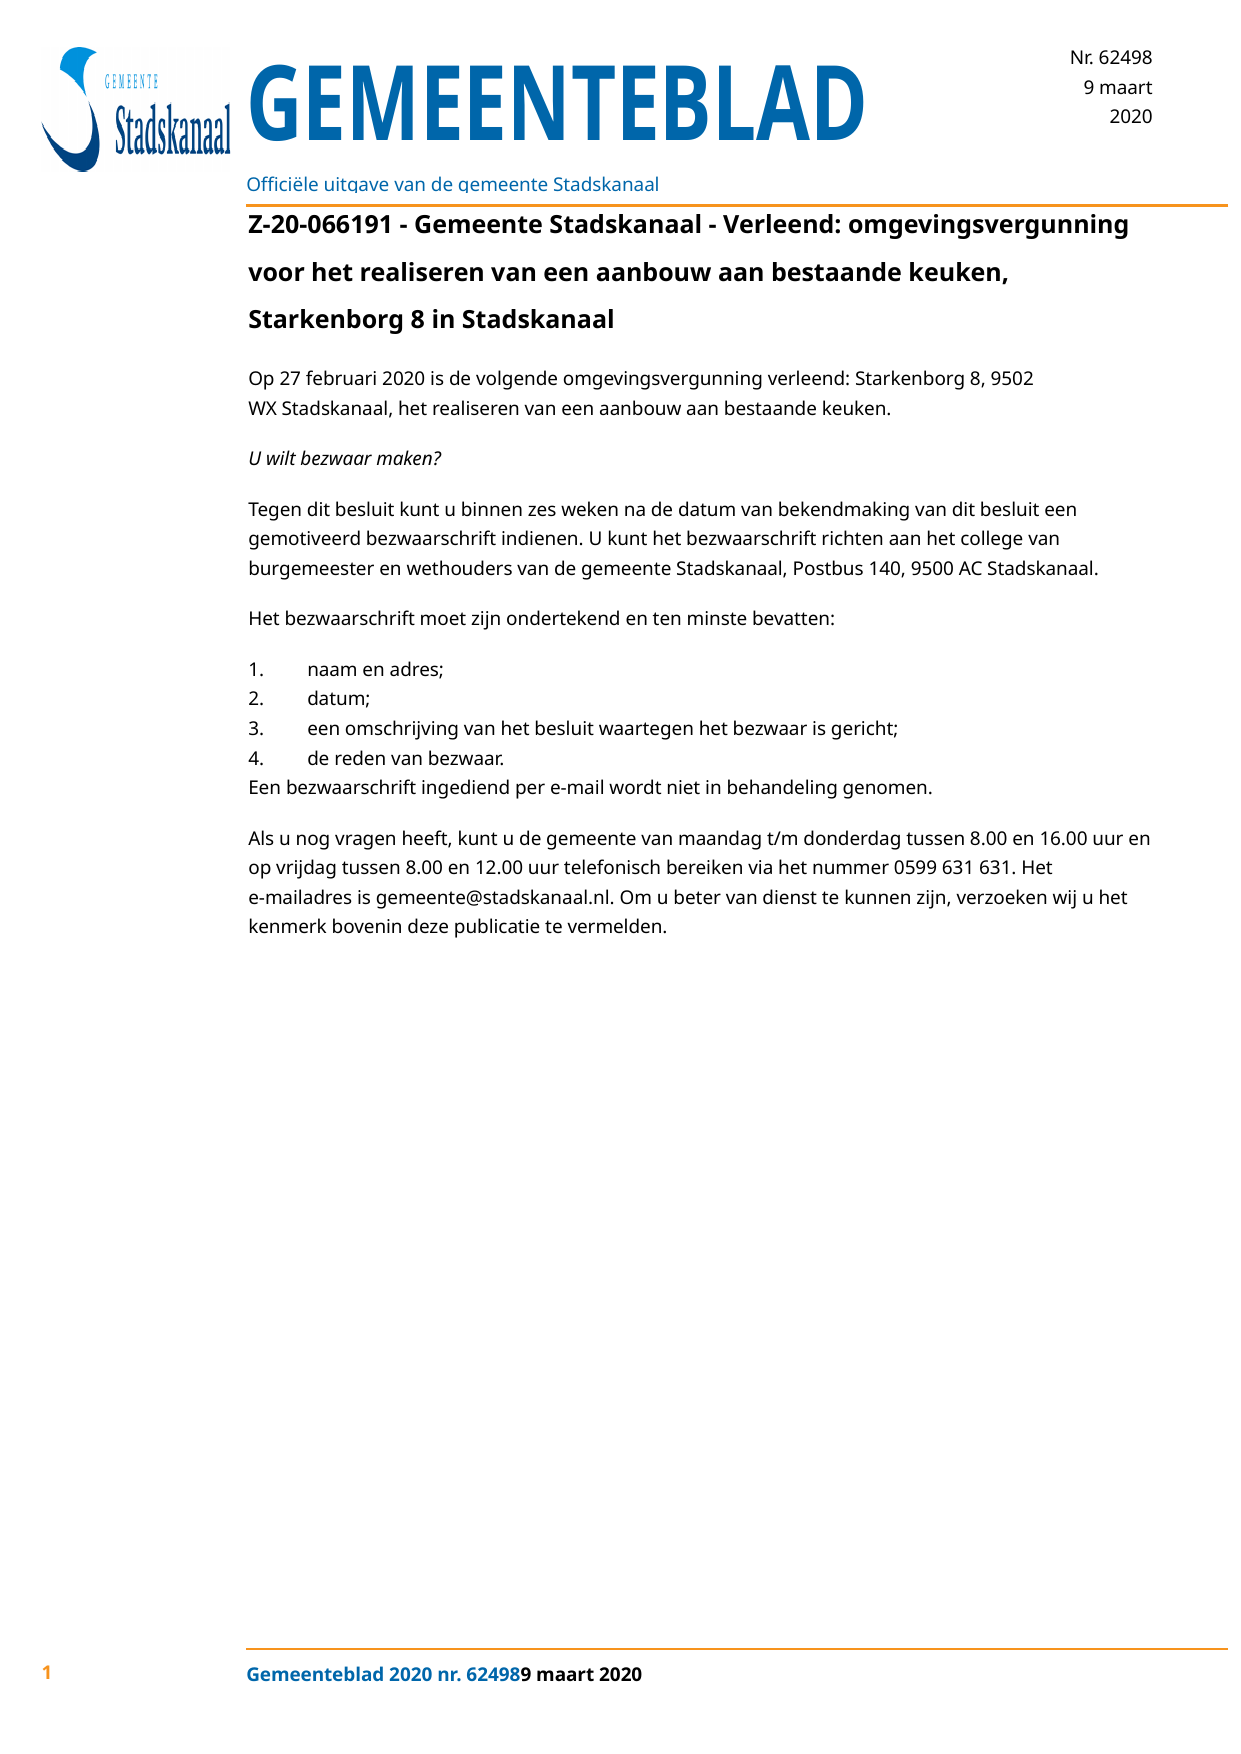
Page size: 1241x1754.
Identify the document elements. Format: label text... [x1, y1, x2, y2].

text Het bezwaarschrift moet zijn ondertekend en ten minste bevatten: [248, 606, 1152, 631]
text Op 27 februari 2020 is de volgende omgevingsvergunning verleend: Starkenborg 8, 9502 WX Stadskanaal, het realiseren van een aanbouw aan bestaande keuken. [248, 366, 1152, 421]
text Z-20-066191 - Gemeente Stadskanaal - Verleend: omgevingsvergunning voor het realiseren van een aanbouw aan bestaande keuken, Starkenborg 8 in Stadskanaal [248, 207, 1152, 336]
text Tegen dit besluit kunt u binnen zes weken na de datum van bekendmaking van dit besluit een gemotiveerd bezwaarschrift indienen. U kunt het bezwaarschrift richten aan het college van burgemeester en wethouders van de gemeente Stadskanaal, Postbus 140, 9500 AC Stadskanaal. [248, 496, 1152, 581]
text U wilt bezwaar maken? [248, 446, 1152, 471]
list de reden van bezwaar. [248, 745, 1152, 770]
text Als u nog vragen heeft, kunt u de gemeente van maandag t/m donderdag tussen 8.00 en 16.00 uur en op vrijdag tussen 8.00 en 12.00 uur telefonisch bereiken via het nummer 0599 631 631. Het e‑mailadres is gemeente@stadskanaal.nl. Om u beter van dienst te kunnen zijn, verzoeken wij u het kenmerk bovenin deze publicatie te vermelden. [248, 825, 1152, 939]
picture [41, 47, 231, 172]
text Een bezwaarschrift ingediend per e-mail wordt niet in behandeling genomen. [248, 774, 1152, 800]
list een omschrijving van het besluit waartegen het bezwaar is gericht; [248, 715, 1152, 741]
list naam en adres; [248, 656, 1152, 682]
list datum; [248, 686, 1152, 711]
